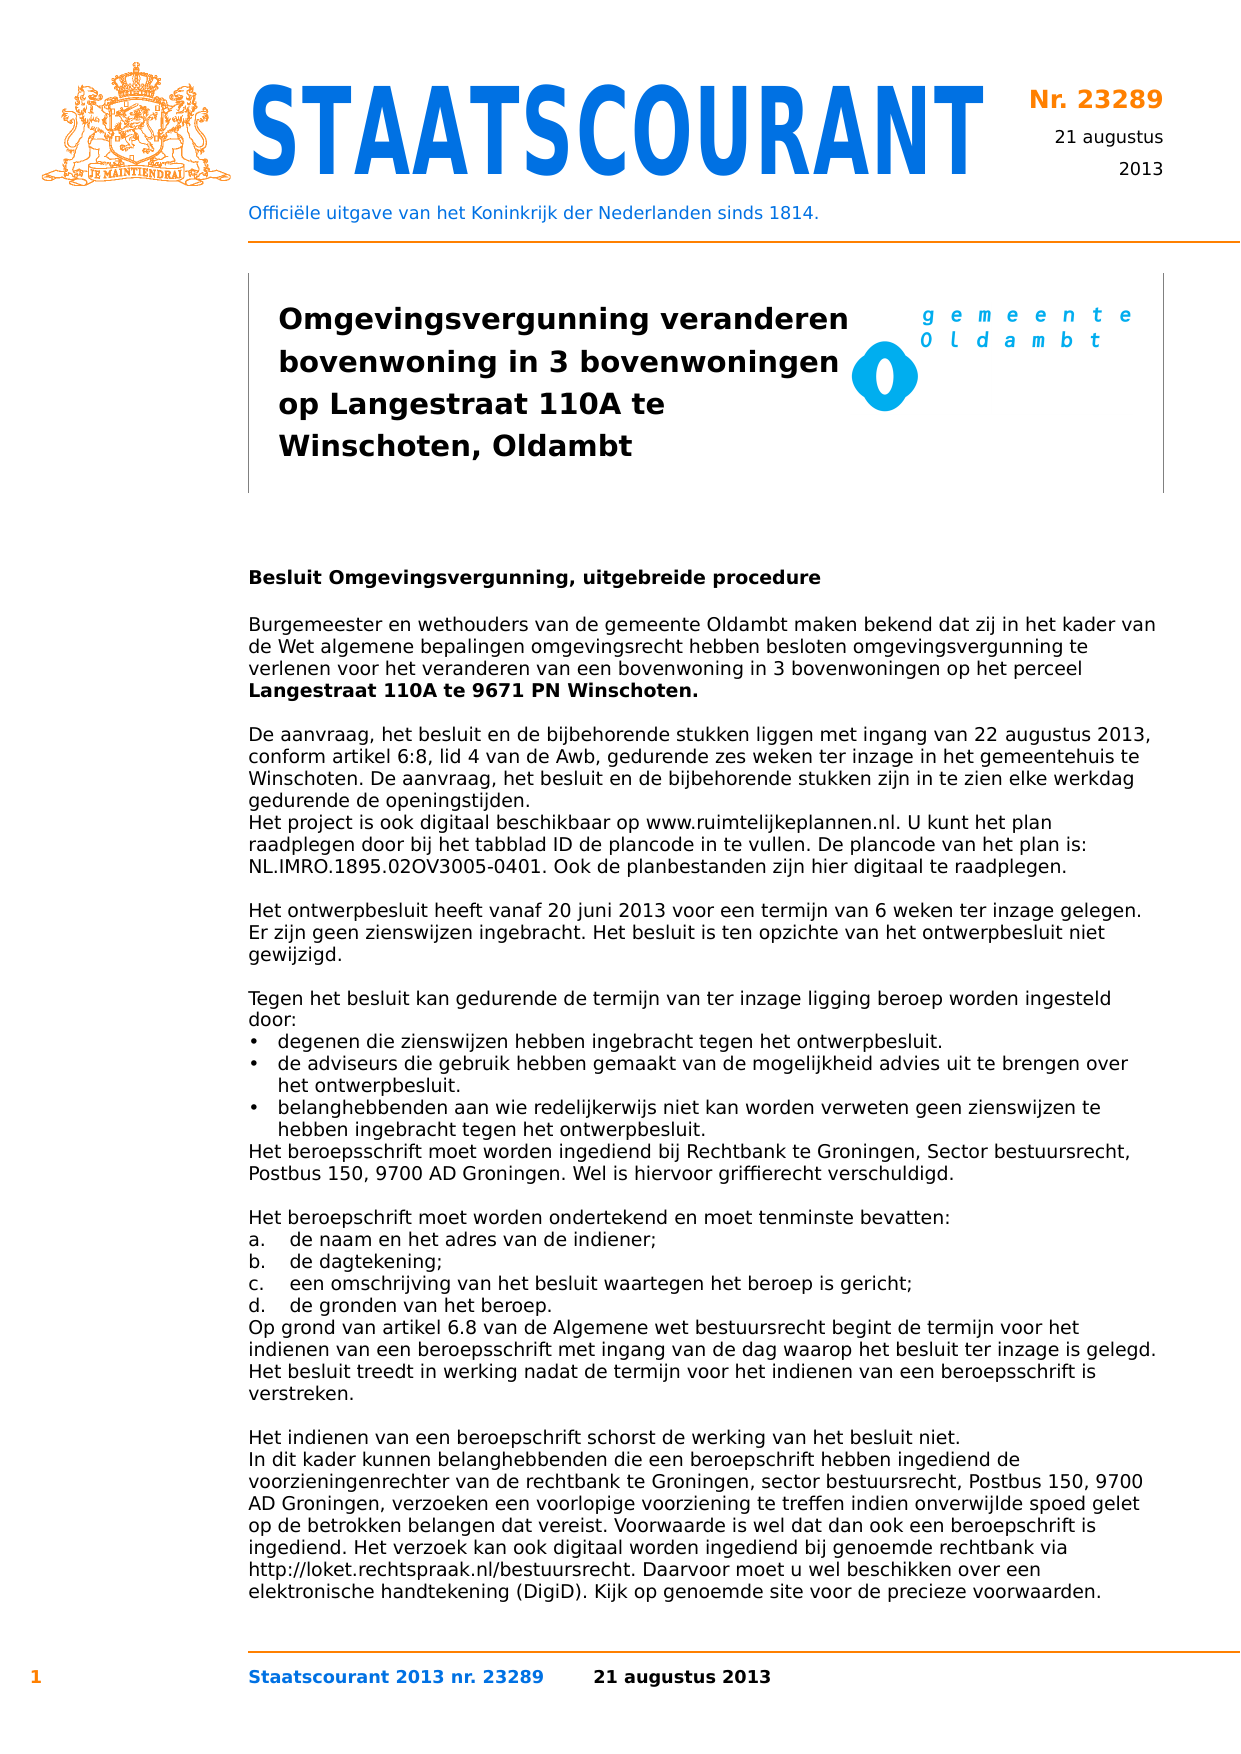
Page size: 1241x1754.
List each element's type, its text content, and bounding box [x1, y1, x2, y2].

text a. de naam en het adres van de indiener; [248, 1229, 1163, 1251]
text c. een omschrijving van het besluit waartegen het beroep is gericht; [248, 1273, 1163, 1295]
text Het indienen van een beroepschrift schorst de werking van het besluit niet. [248, 1427, 1163, 1449]
table_header STAATSCOURANT [248, 62, 998, 203]
picture [41, 62, 231, 186]
text Tegen het besluit kan gedurende de termijn van ter inzage ligging beroep worden ingesteld door: [248, 987, 1163, 1031]
text In dit kader kunnen belanghebbenden die een beroepschrift hebben ingediend de voorzieningenrechter van de rechtbank te Groningen, sector bestuursrecht, Postbus 150, 9700 AD Groningen, verzoeken een voorlopige voorziening te treffen indien onverwijlde spoed gelet op de betrokken belangen dat vereist. Voorwaarde is wel dat dan ook een beroepschrift is ingediend. Het verzoek kan ook digitaal worden ingediend bij genoemde rechtbank via [248, 1449, 1163, 1559]
text Het besluit treedt in werking nadat de termijn voor het indienen van een beroepsschrift is verstreken. [248, 1361, 1163, 1405]
text Het beroepsschrift moet worden ingediend bij Rechtbank te Groningen, Sector bestuursrecht, Postbus 150, 9700 AD Groningen. Wel is hiervoor griffierecht verschuldigd. [248, 1141, 1163, 1185]
text b. de dagtekening; [248, 1251, 1163, 1273]
text De aanvraag, het besluit en de bijbehorende stukken liggen met ingang van 22 augustus 2013, conform artikel 6:8, lid 4 van de Awb, gedurende zes weken ter inzage in het gemeentehuis te Winschoten. De aanvraag, het besluit en de bijbehorende stukken zijn in te zien elke werkdag gedurende de openingstijden. [248, 724, 1163, 812]
text http://loket.rechtspraak.nl/bestuursrecht. Daarvoor moet u wel beschikken over een elektronische handtekening (DigiD). Kijk op genoemde site voor de precieze voorwaarden. [248, 1559, 1163, 1603]
subtitle Omgevingsvergunning veranderen bovenwoning in 3 bovenwoningen op Langestraat 110A te Winschoten, Oldambt [249, 273, 1163, 493]
table_header Nr. 23289 [998, 62, 1240, 121]
table_cell Officiële uitgave van het Koninkrijk der Nederlanden sinds 1814. [248, 203, 1240, 241]
table_cell 21 augustus [998, 121, 1240, 153]
text Het ontwerpbesluit heeft vanaf 20 juni 2013 voor een termijn van 6 weken ter inzage gelegen. Er zijn geen zienswijzen ingebracht. Het besluit is ten opzichte van het ontwerpbesluit niet gewijzigd. [248, 899, 1163, 966]
text Het beroepschrift moet worden ondertekend en moet tenminste bevatten: [248, 1207, 1163, 1229]
text • de adviseurs die gebruik hebben gemaakt van de mogelijkheid advies uit te brengen over het ontwerpbesluit. [248, 1053, 1163, 1097]
subtitle Besluit Omgevingsvergunning, uitgebreide procedure [248, 567, 1163, 589]
picture [850, 302, 1134, 415]
table_cell 2013 [998, 153, 1240, 203]
text d. de gronden van het beroep. [248, 1295, 1163, 1317]
text Op grond van artikel 6.8 van de Algemene wet bestuursrecht begint de termijn voor het indienen van een beroepsschrift met ingang van de dag waarop het besluit ter inzage is gelegd. [248, 1317, 1163, 1361]
text Burgemeester en wethouders van de gemeente Oldambt maken bekend dat zij in het kader van de Wet algemene bepalingen omgevingsrecht hebben besloten omgevingsvergunning te verlenen voor het veranderen van een bovenwoning in 3 bovenwoningen op het perceel Langestraat 110A te 9671 PN Winschoten. [248, 614, 1163, 702]
text Het project is ook digitaal beschikbaar op www.ruimtelijkeplannen.nl. U kunt het plan raadplegen door bij het tabblad ID de plancode in te vullen. De plancode van het plan is: NL.IMRO.1895.02OV3005-0401. Ook de planbestanden zijn hier digitaal te raadplegen. [248, 812, 1163, 878]
table_header [25, 62, 248, 241]
text • belanghebbenden aan wie redelijkerwijs niet kan worden verweten geen zienswijzen te hebben ingebracht tegen het ontwerpbesluit. [248, 1097, 1163, 1141]
text • degenen die zienswijzen hebben ingebracht tegen het ontwerpbesluit. [248, 1031, 1163, 1053]
